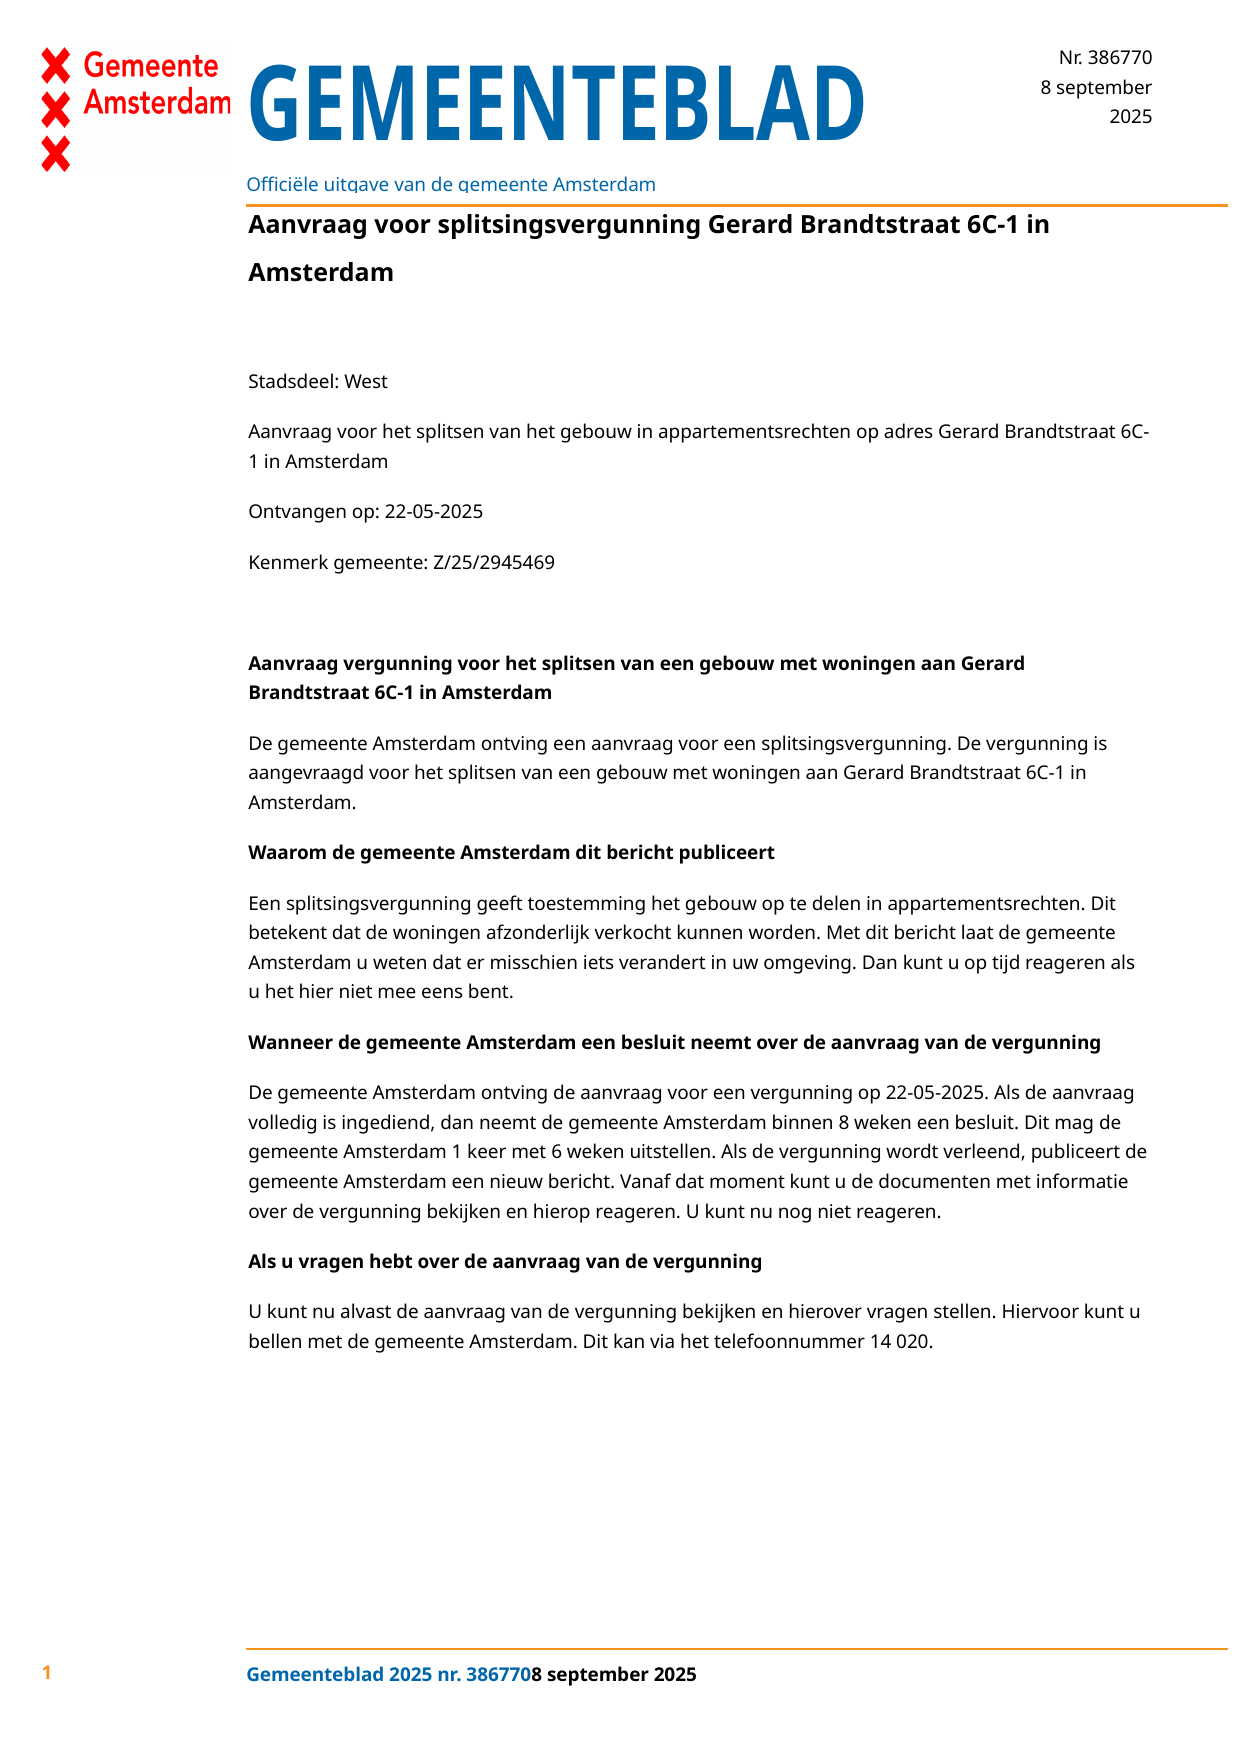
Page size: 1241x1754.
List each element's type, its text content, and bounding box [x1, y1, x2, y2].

text Ontvangen op: 22-05-2025 [248, 499, 1152, 524]
text Aanvraag voor splitsingsvergunning Gerard Brandtstraat 6C-1 in Amsterdam [248, 207, 1152, 288]
text Wanneer de gemeente Amsterdam een besluit neemt over de aanvraag van de vergunning [248, 1029, 1152, 1055]
text Een splitsingsvergunning geeft toestemming het gebouw op te delen in appartementsrechten. Dit betekent dat de woningen afzonderlijk verkocht kunnen worden. Met dit bericht laat de gemeente Amsterdam u weten dat er misschien iets verandert in uw omgeving. Dan kunt u op tijd reageren als u het hier niet mee eens bent. [248, 890, 1152, 1004]
text De gemeente Amsterdam ontving de aanvraag voor een vergunning op 22-05-2025. Als de aanvraag volledig is ingediend, dan neemt de gemeente Amsterdam binnen 8 weken een besluit. Dit mag de gemeente Amsterdam 1 keer met 6 weken uitstellen. Als de vergunning wordt verleend, publiceert de gemeente Amsterdam een nieuw bericht. Vanaf dat moment kunt u de documenten met informatie over de vergunning bekijken en hierop reageren. U kunt nu nog niet reageren. [248, 1079, 1152, 1224]
text U kunt nu alvast de aanvraag van de vergunning bekijken en hierover vragen stellen. Hiervoor kunt u bellen met de gemeente Amsterdam. Dit kan via het telefoonnummer 14 020. [248, 1299, 1152, 1354]
text Als u vragen hebt over de aanvraag van de vergunning [248, 1248, 1152, 1274]
picture [41, 47, 231, 172]
text Aanvraag voor het splitsen van het gebouw in appartementsrechten op adres Gerard Brandtstraat 6C-1 in Amsterdam [248, 419, 1152, 474]
text Kenmerk gemeente: Z/25/2945469 [248, 549, 1152, 575]
text Stadsdeel: West [248, 368, 1152, 394]
text De gemeente Amsterdam ontving een aanvraag voor een splitsingsvergunning. De vergunning is aangevraagd voor het splitsen van een gebouw met woningen aan Gerard Brandtstraat 6C-1 in Amsterdam. [248, 730, 1152, 815]
text Waarom de gemeente Amsterdam dit bericht publiceert [248, 839, 1152, 865]
text Aanvraag vergunning voor het splitsen van een gebouw met woningen aan Gerard Brandtstraat 6C-1 in Amsterdam [248, 650, 1152, 705]
